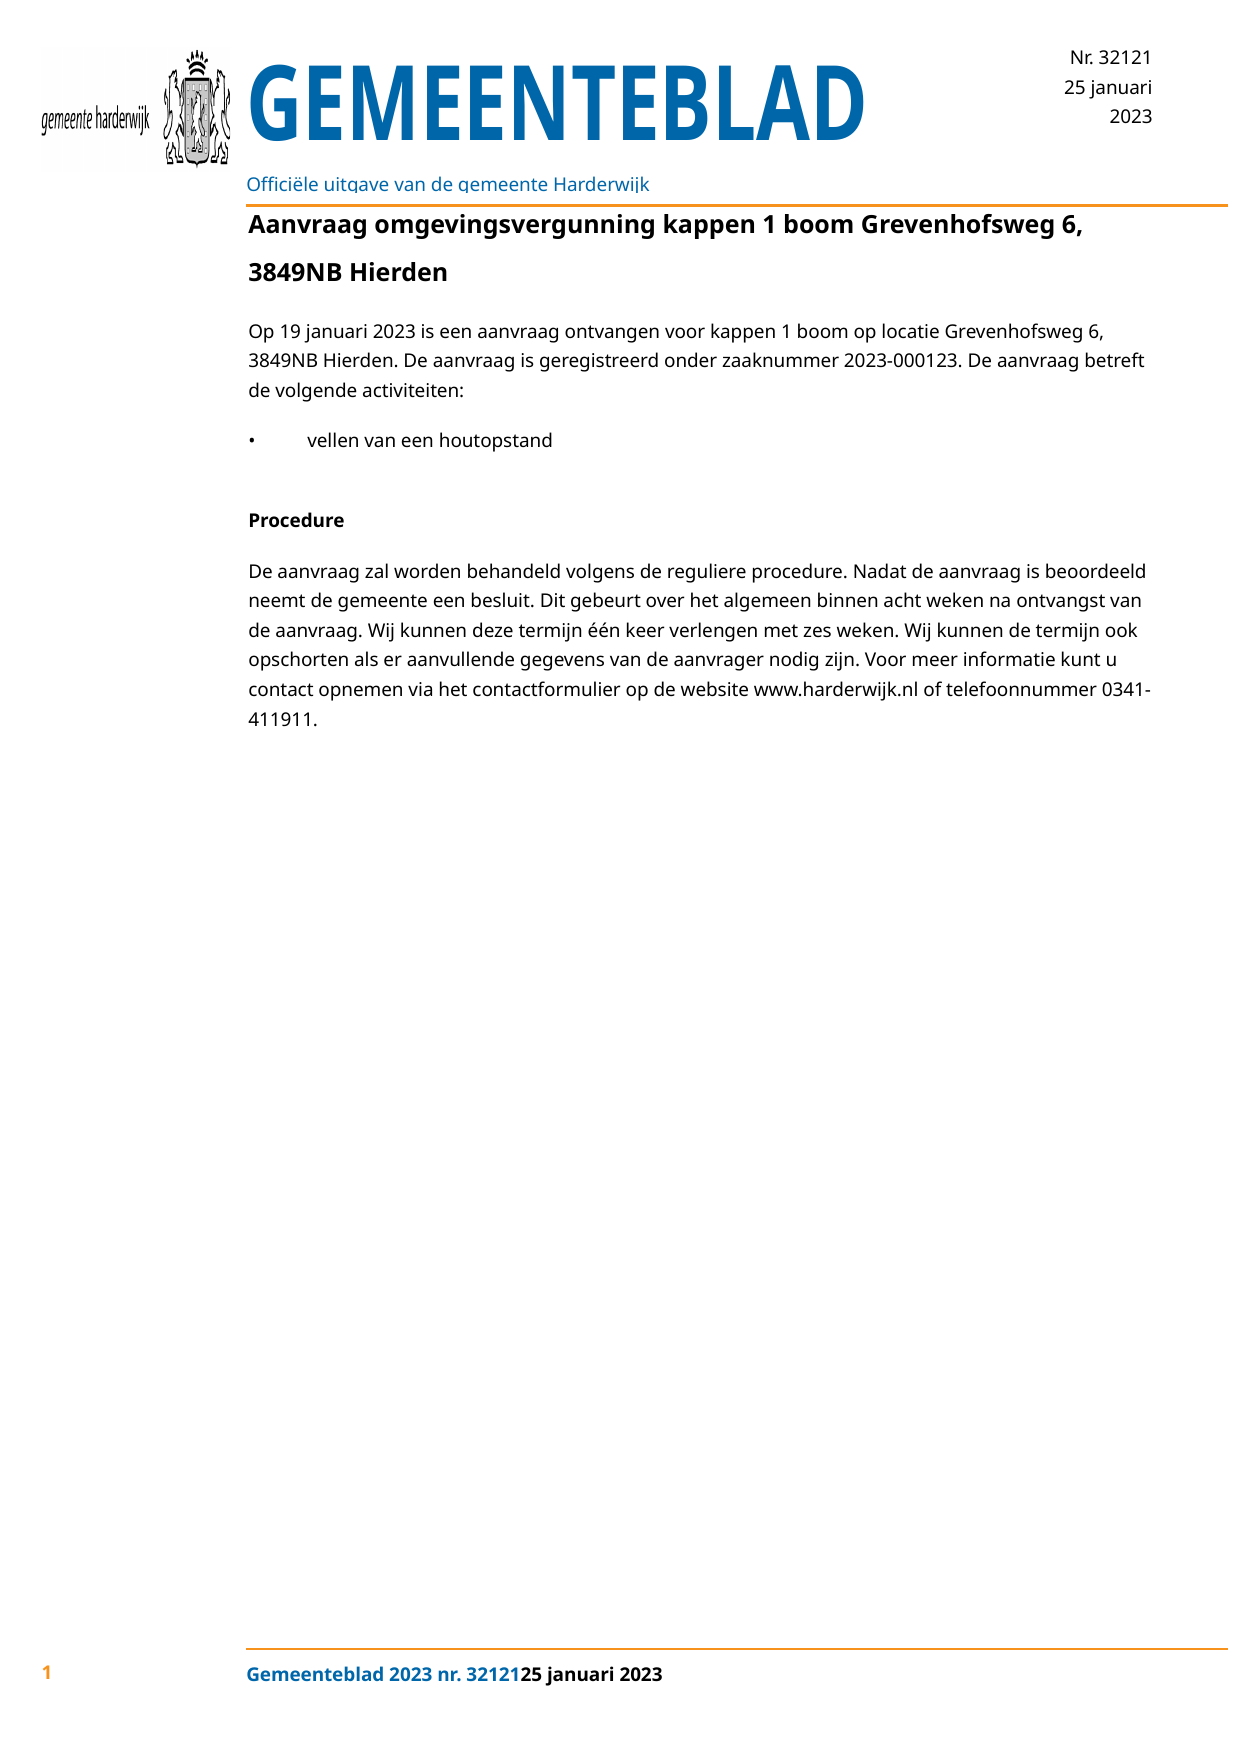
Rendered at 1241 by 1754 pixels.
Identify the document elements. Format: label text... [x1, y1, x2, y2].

text De aanvraag zal worden behandeld volgens de reguliere procedure. Nadat de aanvraag is beoordeeld neemt de gemeente een besluit. Dit gebeurt over het algemeen binnen acht weken na ontvangst van de aanvraag. Wij kunnen deze termijn één keer verlengen met zes weken. Wij kunnen de termijn ook opschorten als er aanvullende gegevens van de aanvrager nodig zijn. Voor meer informatie kunt u contact opnemen via het contactformulier op de website www.harderwijk.nl of telefoonnummer 0341-411911. [248, 558, 1152, 732]
text Op 19 januari 2023 is een aanvraag ontvangen voor kappen 1 boom op locatie Grevenhofsweg 6, 3849NB Hierden. De aanvraag is geregistreerd onder zaaknummer 2023-000123. De aanvraag betreft de volgende activiteiten: [248, 318, 1152, 403]
picture [41, 47, 231, 172]
text Aanvraag omgevingsvergunning kappen 1 boom Grevenhofsweg 6, 3849NB Hierden [248, 207, 1152, 288]
text Procedure [248, 507, 1152, 533]
list vellen van een houtopstand [248, 427, 1152, 453]
